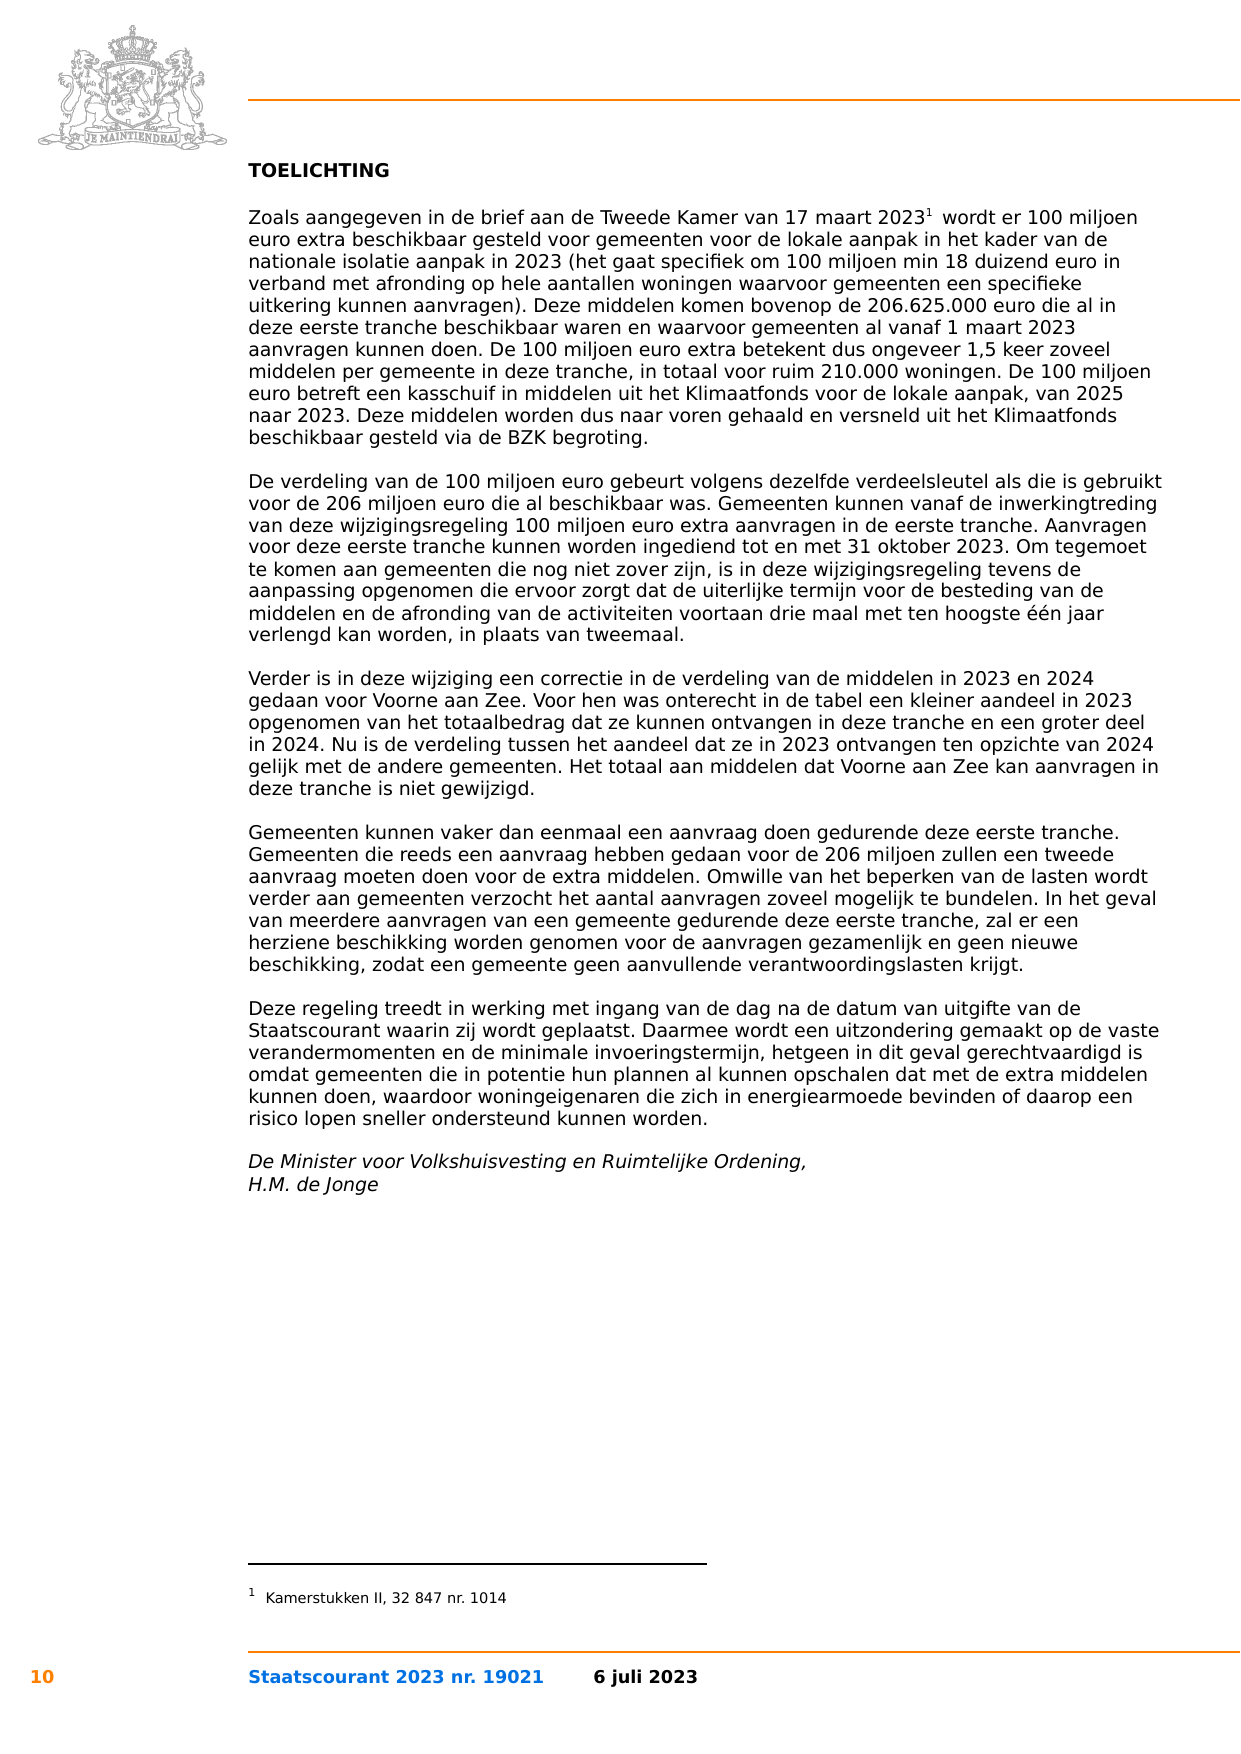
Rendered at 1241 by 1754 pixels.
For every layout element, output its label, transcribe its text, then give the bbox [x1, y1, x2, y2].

subtitle TOELICHTING [248, 160, 1163, 182]
picture [38, 25, 227, 150]
text Kamerstukken II, 32 847 nr. 1014 [248, 1586, 1163, 1608]
text Deze regeling treedt in werking met ingang van de dag na de datum van uitgifte van de Staatscourant waarin zij wordt geplaatst. Daarmee wordt een uitzondering gemaakt op de vaste verandermomenten en de minimale invoeringstermijn, hetgeen in dit geval gerechtvaardigd is omdat gemeenten die in potentie hun plannen al kunnen opschalen dat met de extra middelen kunnen doen, waardoor woningeigenaren die zich in energiearmoede bevinden of daarop een risico lopen sneller ondersteund kunnen worden. [248, 998, 1163, 1129]
text Zoals aangegeven in de brief aan de Tweede Kamer van 17 maart 2023 wordt er 100 miljoen euro extra beschikbaar gesteld voor gemeenten voor de lokale aanpak in het kader van de nationale isolatie aanpak in 2023 (het gaat specifiek om 100 miljoen min 18 duizend euro in verband met afronding op hele aantallen woningen waarvoor gemeenten een specifieke uitkering kunnen aanvragen). Deze middelen komen bovenop de 206.625.000 euro die al in deze eerste tranche beschikbaar waren en waarvoor gemeenten al vanaf 1 maart 2023 aanvragen kunnen doen. De 100 miljoen euro extra betekent dus ongeveer 1,5 keer zoveel middelen per gemeente in deze tranche, in totaal voor ruim 210.000 woningen. De 100 miljoen euro betreft een kasschuif in middelen uit het Klimaatfonds voor de lokale aanpak, van 2025 naar 2023. Deze middelen worden dus naar voren gehaald en versneld uit het Klimaatfonds beschikbaar gesteld via de BZK begroting. [248, 207, 1163, 449]
text De verdeling van de 100 miljoen euro gebeurt volgens dezelfde verdeelsleutel als die is gebruikt voor de 206 miljoen euro die al beschikbaar was. Gemeenten kunnen vanaf de inwerkingtreding van deze wijzigingsregeling 100 miljoen euro extra aanvragen in de eerste tranche. Aanvragen voor deze eerste tranche kunnen worden ingediend tot en met 31 oktober 2023. Om tegemoet te komen aan gemeenten die nog niet zover zijn, is in deze wijzigingsregeling tevens de aanpassing opgenomen die ervoor zorgt dat de uiterlijke termijn voor de besteding van de middelen en de afronding van de activiteiten voortaan drie maal met ten hoogste één jaar verlengd kan worden, in plaats van tweemaal. [248, 471, 1163, 646]
text Verder is in deze wijziging een correctie in de verdeling van de middelen in 2023 en 2024 gedaan voor Voorne aan Zee. Voor hen was onterecht in de tabel een kleiner aandeel in 2023 opgenomen van het totaalbedrag dat ze kunnen ontvangen in deze tranche en een groter deel in 2024. Nu is de verdeling tussen het aandeel dat ze in 2023 ontvangen ten opzichte van 2024 gelijk met de andere gemeenten. Het totaal aan middelen dat Voorne aan Zee kan aanvragen in deze tranche is niet gewijzigd. [248, 668, 1163, 800]
text De Minister voor Volkshuisvesting en Ruimtelijke Ordening, H.M. de Jonge [248, 1151, 1163, 1195]
text Gemeenten kunnen vaker dan eenmaal een aanvraag doen gedurende deze eerste tranche. Gemeenten die reeds een aanvraag hebben gedaan voor de 206 miljoen zullen een tweede aanvraag moeten doen voor de extra middelen. Omwille van het beperken van de lasten wordt verder aan gemeenten verzocht het aantal aanvragen zoveel mogelijk te bundelen. In het geval van meerdere aanvragen van een gemeente gedurende deze eerste tranche, zal er een herziene beschikking worden genomen voor de aanvragen gezamenlijk en geen nieuwe beschikking, zodat een gemeente geen aanvullende verantwoordingslasten krijgt. [248, 822, 1163, 976]
